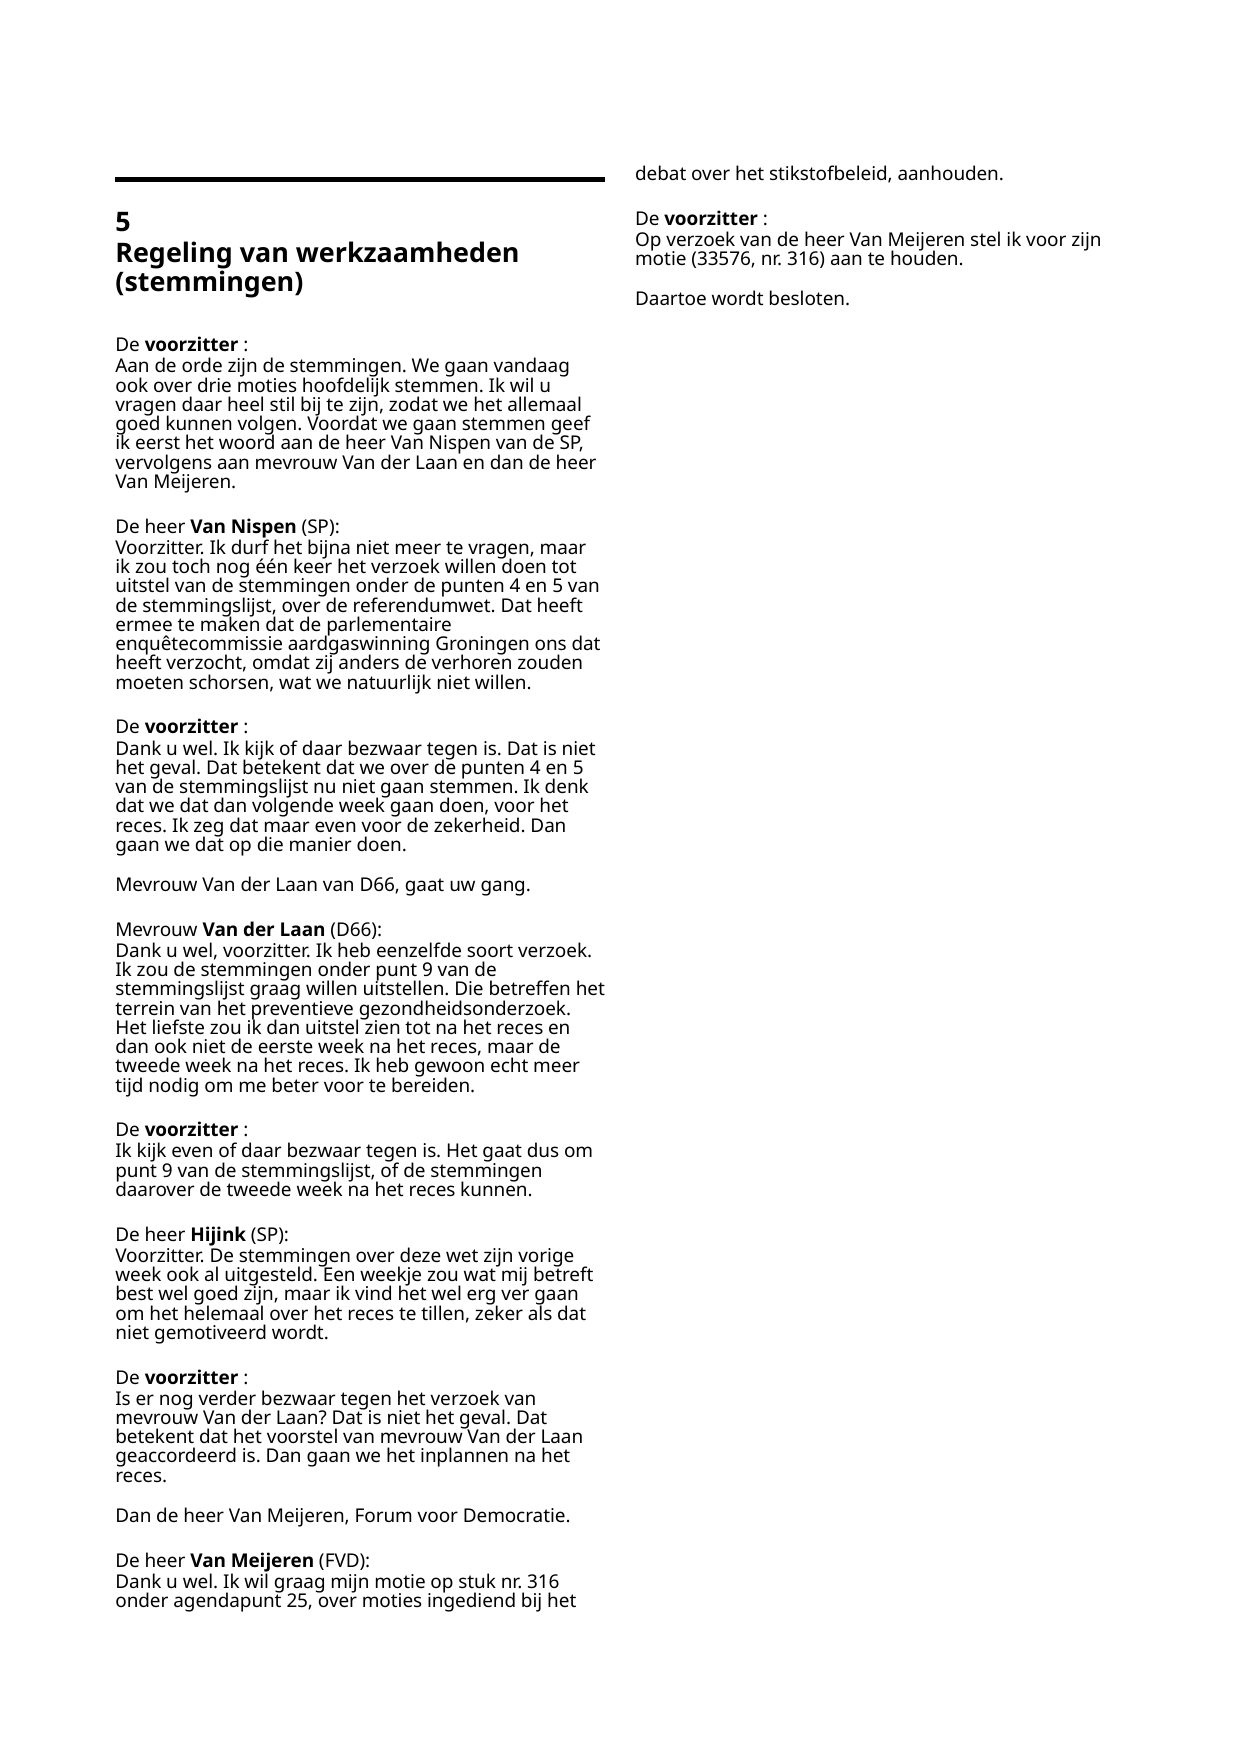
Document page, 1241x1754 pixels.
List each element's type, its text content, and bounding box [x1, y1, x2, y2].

text 5 [115, 203, 605, 239]
text De heer Hijink (SP): [115, 1221, 605, 1247]
text Mevrouw Van der Laan (D66): [115, 916, 605, 942]
text De voorzitter : [115, 1117, 605, 1142]
text Dank u wel, voorzitter. Ik heb eenzelfde soort verzoek. Ik zou de stemmingen onder punt 9 van de stemmingslijst graag willen uitstellen. Die betreffen het terrein van het preventieve gezondheidsonderzoek. Het liefste zou ik dan uitstel zien tot na het reces en dan ook niet de eerste week na het reces, maar de tweede week na het reces. Ik heb gewoon echt meer tijd nodig om me beter voor te bereiden. [115, 942, 605, 1096]
text Dan de heer Van Meijeren, Forum voor Democratie. [115, 1507, 605, 1526]
text Aan de orde zijn de stemmingen. We gaan vandaag ook over drie moties hoofdelijk stemmen. Ik wil u vragen daar heel stil bij te zijn, zodat we het allemaal goed kunnen volgen. Voordat we gaan stemmen geef ik eerst het woord aan de heer Van Nispen van de SP, vervolgens aan mevrouw Van der Laan en dan de heer Van Meijeren. [115, 357, 605, 492]
text Ik kijk even of daar bezwaar tegen is. Het gaat dus om punt 9 van de stemmingslijst, of de stemmingen daarover de tweede week na het reces kunnen. [115, 1142, 605, 1200]
text Dank u wel. Ik kijk of daar bezwaar tegen is. Dat is niet het geval. Dat betekent dat we over de punten 4 en 5 van de stemmingslijst nu niet gaan stemmen. Ik denk dat we dat dan volgende week gaan doen, voor het reces. Ik zeg dat maar even voor de zekerheid. Dan gaan we dat op die manier doen. [115, 739, 605, 855]
text De voorzitter : [115, 1364, 605, 1390]
text Voorzitter. De stemmingen over deze wet zijn vorige week ook al uitgesteld. Een weekje zou wat mij betreft best wel goed zijn, maar ik vind het wel erg ver gaan om het helemaal over het reces te tillen, zeker als dat niet gemotiveerd wordt. [115, 1247, 605, 1343]
text Mevrouw Van der Laan van D66, gaat uw gang. [115, 876, 605, 895]
text De voorzitter : [635, 205, 1125, 231]
text Op verzoek van de heer Van Meijeren stel ik voor zijn motie (33576, nr. 316) aan te houden. [635, 231, 1125, 270]
text De heer Van Nispen (SP): [115, 513, 605, 539]
text Daartoe wordt besloten. [635, 290, 1125, 310]
text Is er nog verder bezwaar tegen het verzoek van mevrouw Van der Laan? Dat is niet het geval. Dat betekent dat het voorstel van mevrouw Van der Laan geaccordeerd is. Dan gaan we het inplannen na het reces. [115, 1390, 605, 1486]
text De voorzitter : [115, 714, 605, 739]
text De voorzitter : [115, 332, 605, 357]
text Regeling van werkzaamheden (stemmingen) [115, 239, 605, 312]
text Dank u wel. Ik wil graag mijn motie op stuk nr. 316 onder agendapunt 25, over moties ingediend bij het [115, 1573, 605, 1611]
text De heer Van Meijeren (FVD): [115, 1547, 605, 1573]
text Voorzitter. Ik durf het bijna niet meer te vragen, maar ik zou toch nog één keer het verzoek willen doen tot uitstel van de stemmingen onder de punten 4 en 5 van de stemmingslijst, over de referendumwet. Dat heeft ermee te maken dat de parlementaire enquêtecommissie aardgaswinning Groningen ons dat heeft verzocht, omdat zij anders de verhoren zouden moeten schorsen, wat we natuurlijk niet willen. [115, 539, 605, 693]
text debat over het stikstofbeleid, aanhouden. [635, 165, 1125, 184]
